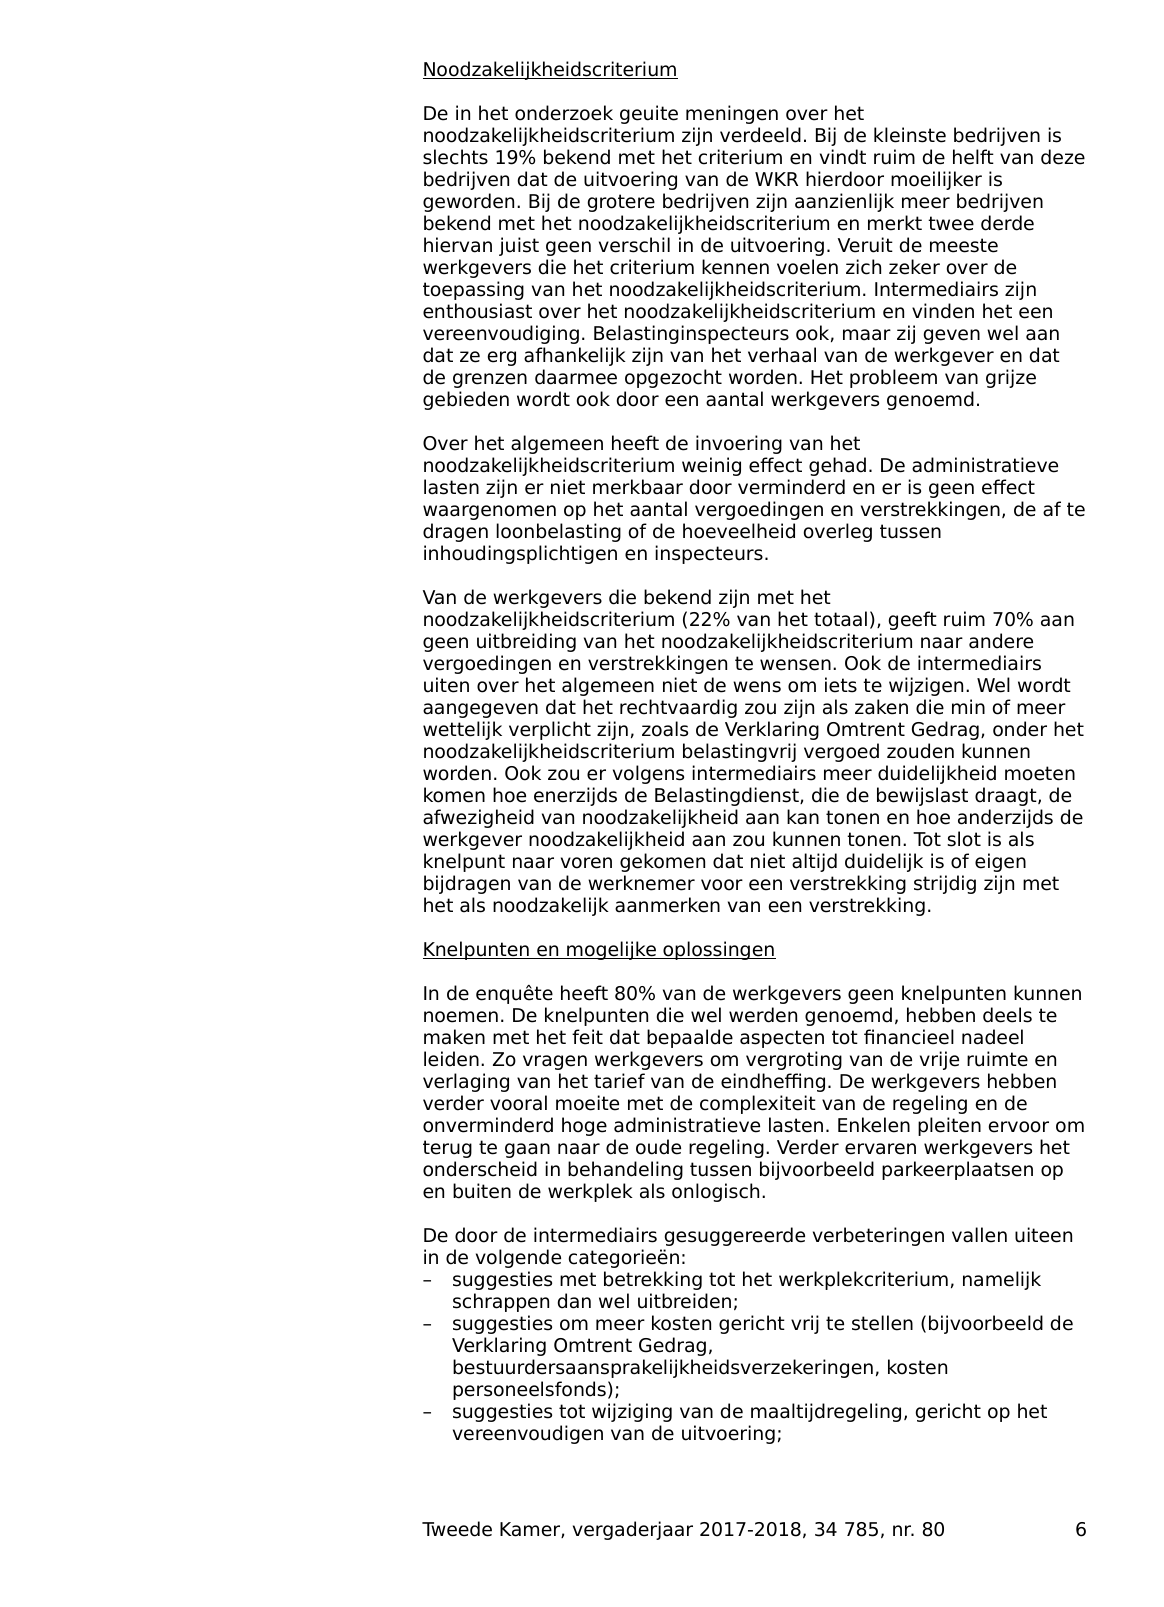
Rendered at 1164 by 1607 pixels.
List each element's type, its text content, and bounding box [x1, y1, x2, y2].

subtitle Knelpunten en mogelijke oplossingen [422, 939, 1087, 961]
text Over het algemeen heeft de invoering van het noodzakelijkheidscriterium weinig effect gehad. De administratieve lasten zijn er niet merkbaar door verminderd en er is geen effect waargenomen op het aantal vergoedingen en verstrekkingen, de af te dragen loonbelasting of de hoeveelheid overleg tussen inhoudingsplichtigen en inspecteurs. [422, 433, 1087, 565]
text Van de werkgevers die bekend zijn met het noodzakelijkheidscriterium (22% van het totaal), geeft ruim 70% aan geen uitbreiding van het noodzakelijkheidscriterium naar andere vergoedingen en verstrekkingen te wensen. Ook de intermediairs uiten over het algemeen niet de wens om iets te wijzigen. Wel wordt aangegeven dat het rechtvaardig zou zijn als zaken die min of meer wettelijk verplicht zijn, zoals de Verklaring Omtrent Gedrag, onder het noodzakelijkheidscriterium belastingvrij vergoed zouden kunnen worden. Ook zou er volgens intermediairs meer duidelijkheid moeten komen hoe enerzijds de Belastingdienst, die de bewijslast draagt, de afwezigheid van noodzakelijkheid aan kan tonen en hoe anderzijds de werkgever noodzakelijkheid aan zou kunnen tonen. Tot slot is als knelpunt naar voren gekomen dat niet altijd duidelijk is of eigen bijdragen van de werknemer voor een verstrekking strijdig zijn met het als noodzakelijk aanmerken van een verstrekking. [422, 587, 1087, 917]
text De door de intermediairs gesuggereerde verbeteringen vallen uiteen in de volgende categorieën: [422, 1225, 1087, 1269]
subtitle Noodzakelijkheidscriterium [422, 59, 1087, 81]
text De in het onderzoek geuite meningen over het noodzakelijkheidscriterium zijn verdeeld. Bij de kleinste bedrijven is slechts 19% bekend met het criterium en vindt ruim de helft van deze bedrijven dat de uitvoering van de WKR hierdoor moeilijker is geworden. Bij de grotere bedrijven zijn aanzienlijk meer bedrijven bekend met het noodzakelijkheidscriterium en merkt twee derde hiervan juist geen verschil in de uitvoering. Veruit de meeste werkgevers die het criterium kennen voelen zich zeker over de toepassing van het noodzakelijkheidscriterium. Intermediairs zijn enthousiast over het noodzakelijkheidscriterium en vinden het een vereenvoudiging. Belastinginspecteurs ook, maar zij geven wel aan dat ze erg afhankelijk zijn van het verhaal van de werkgever en dat de grenzen daarmee opgezocht worden. Het probleem van grijze gebieden wordt ook door een aantal werkgevers genoemd. [422, 103, 1087, 411]
text – suggesties met betrekking tot het werkplekcriterium, namelijk schrappen dan wel uitbreiden; [422, 1269, 1087, 1313]
text – suggesties om meer kosten gericht vrij te stellen (bijvoorbeeld de Verklaring Omtrent Gedrag, bestuurdersaansprakelijkheidsverzekeringen, kosten personeelsfonds); [422, 1313, 1087, 1401]
text In de enquête heeft 80% van de werkgevers geen knelpunten kunnen noemen. De knelpunten die wel werden genoemd, hebben deels te maken met het feit dat bepaalde aspecten tot financieel nadeel leiden. Zo vragen werkgevers om vergroting van de vrije ruimte en verlaging van het tarief van de eindheffing. De werkgevers hebben verder vooral moeite met de complexiteit van de regeling en de onverminderd hoge administratieve lasten. Enkelen pleiten ervoor om terug te gaan naar de oude regeling. Verder ervaren werkgevers het onderscheid in behandeling tussen bijvoorbeeld parkeerplaatsen op en buiten de werkplek als onlogisch. [422, 983, 1087, 1203]
text – suggesties tot wijziging van de maaltijdregeling, gericht op het vereenvoudigen van de uitvoering; [422, 1401, 1087, 1445]
